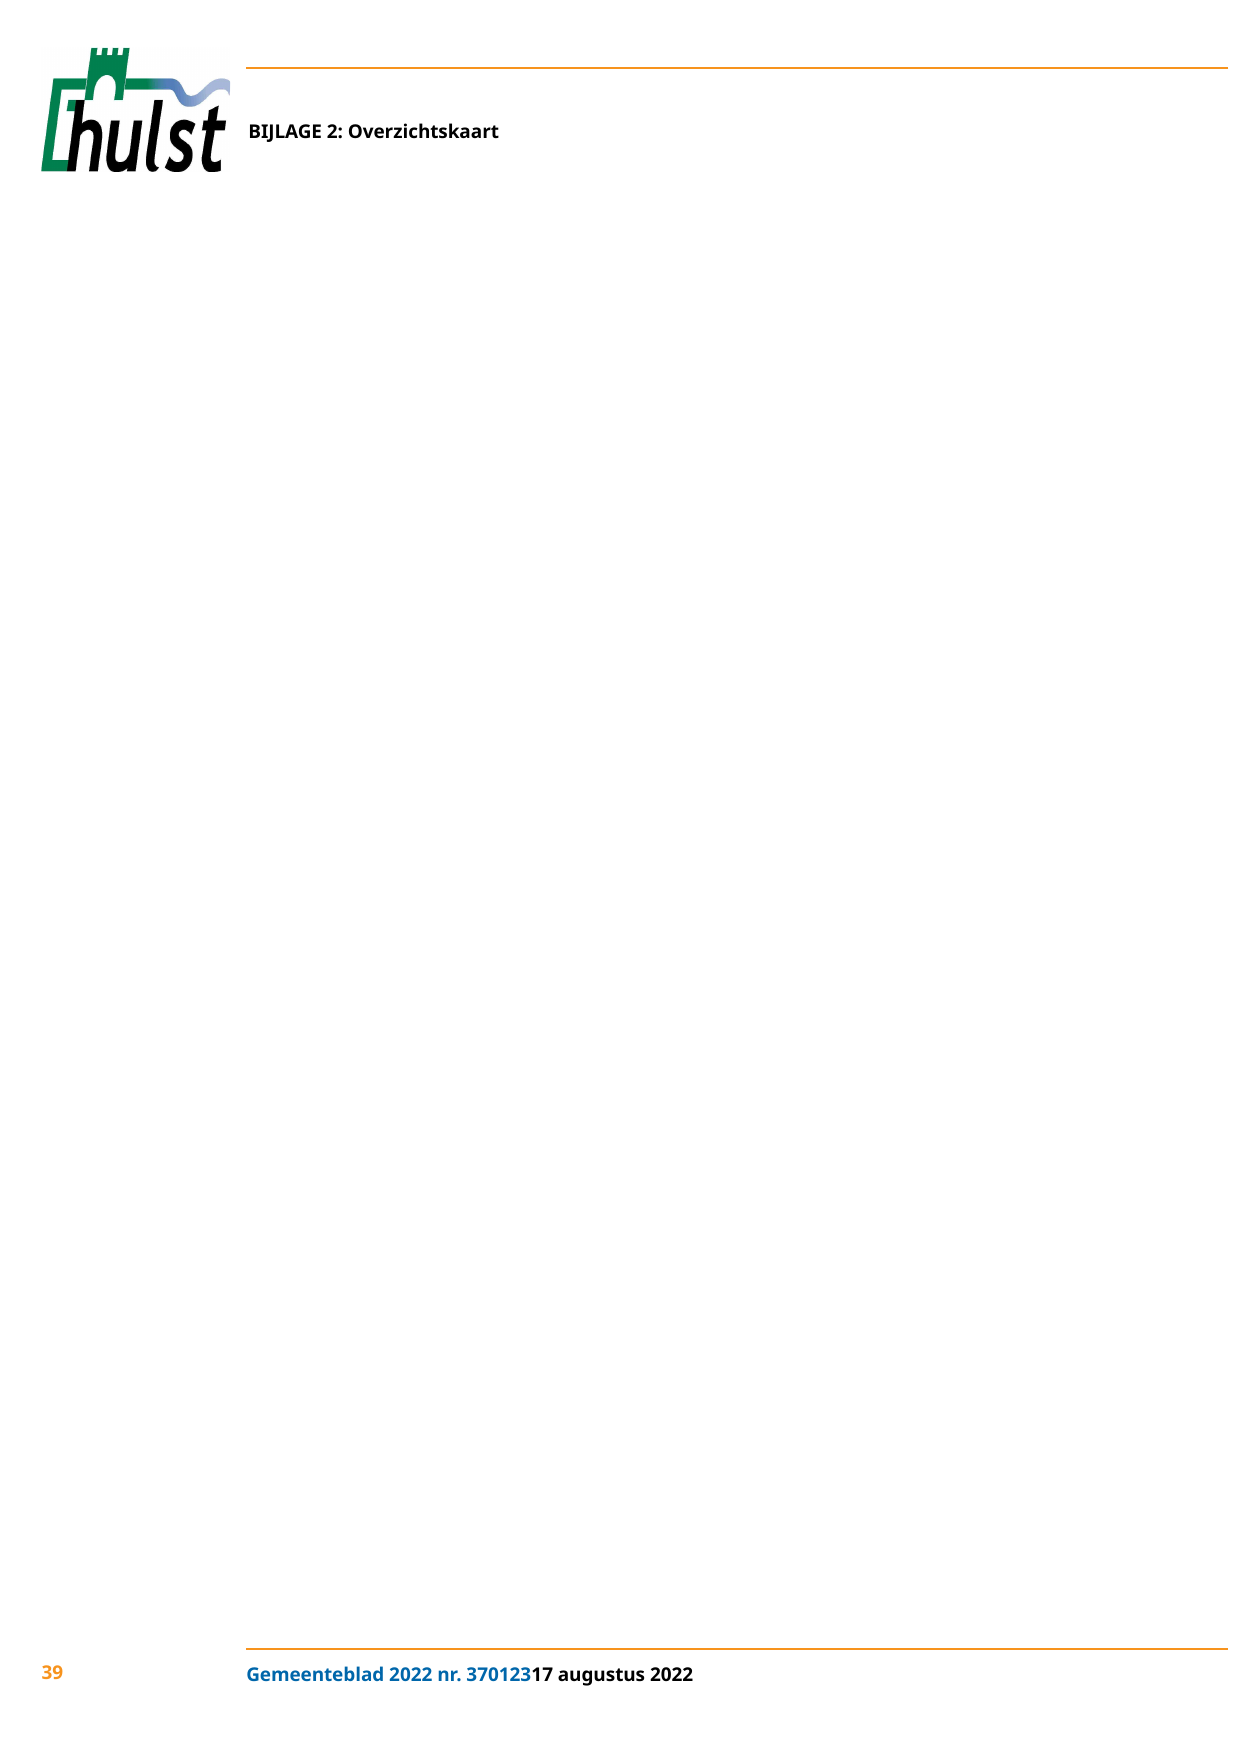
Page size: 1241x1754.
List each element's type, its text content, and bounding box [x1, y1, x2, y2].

picture [41, 47, 231, 172]
text BIJLAGE 2: Overzichtskaart [248, 116, 1152, 144]
